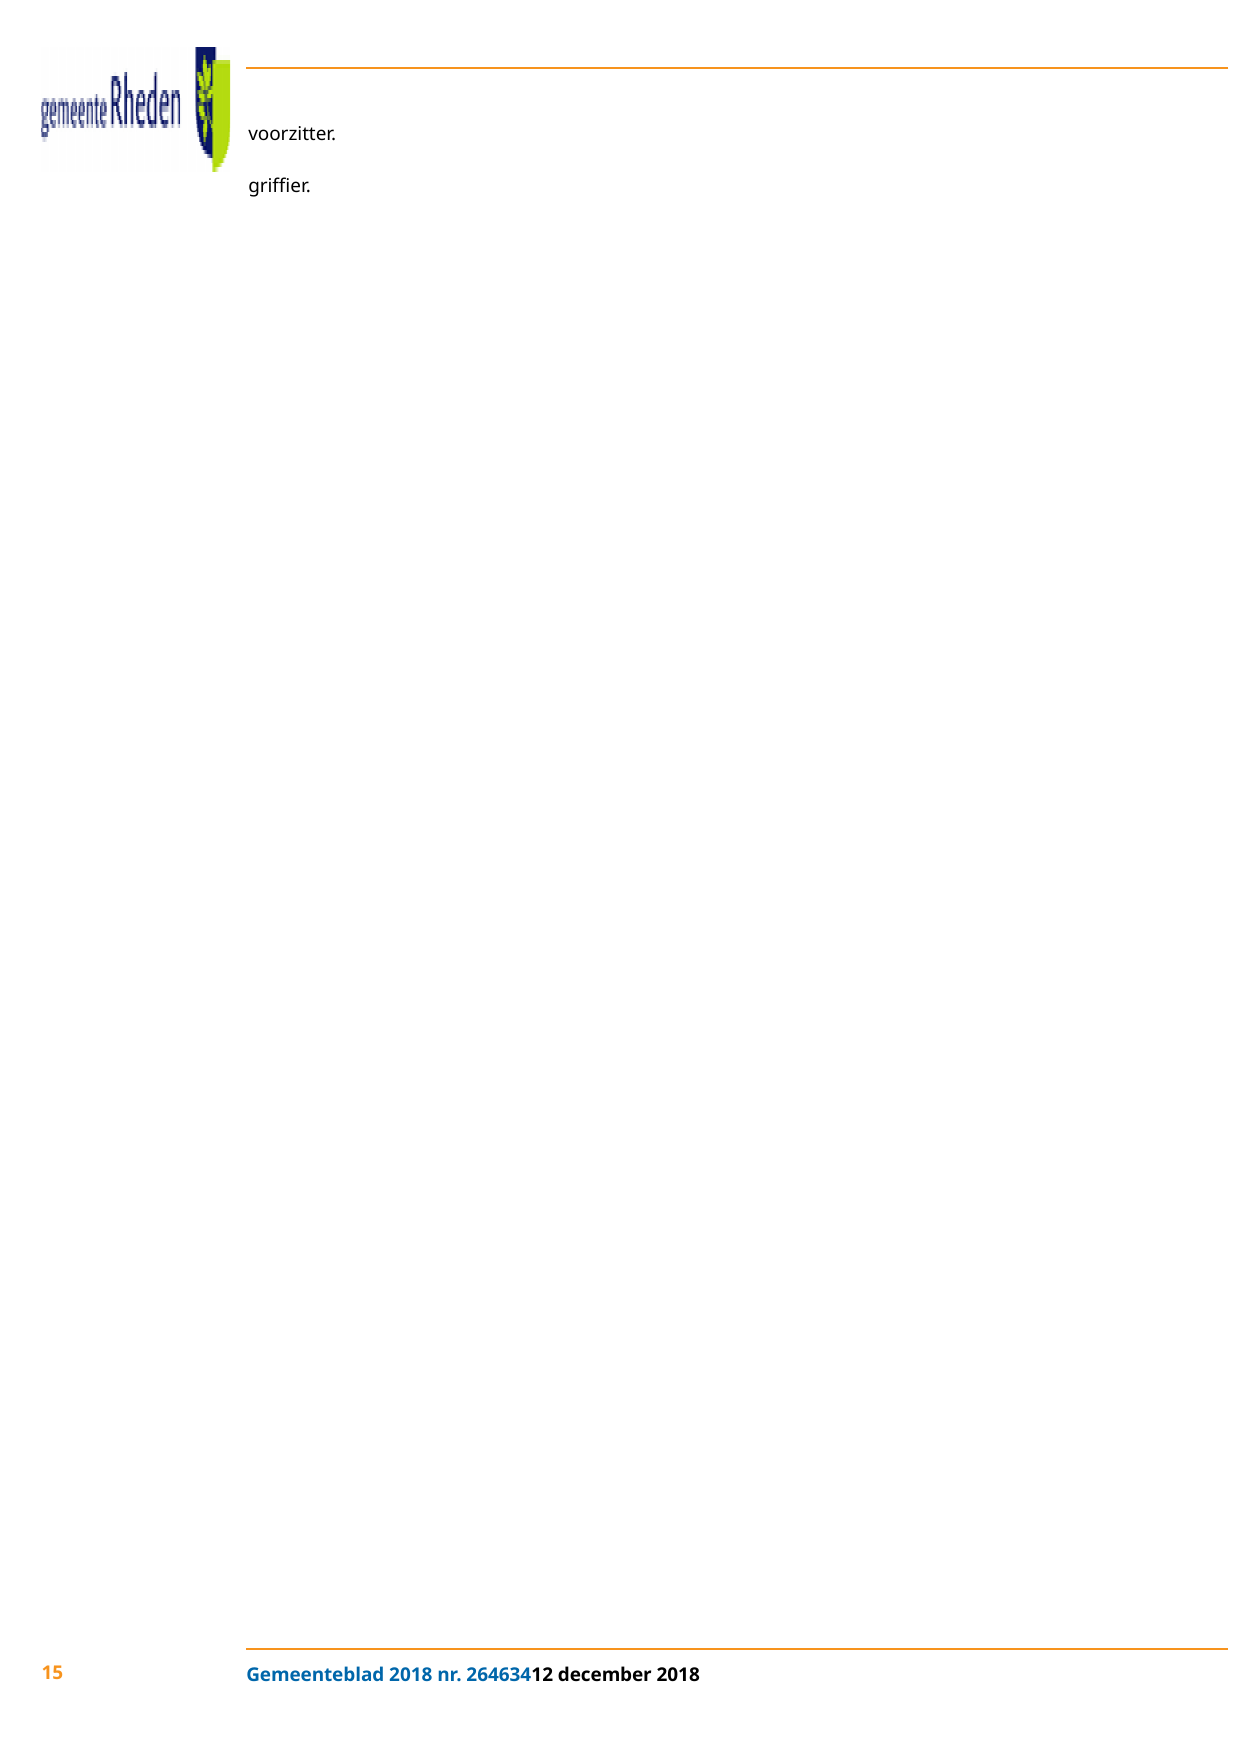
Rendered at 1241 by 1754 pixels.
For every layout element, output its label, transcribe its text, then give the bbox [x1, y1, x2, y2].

text griffier. [248, 172, 1152, 198]
picture [41, 47, 231, 172]
text voorzitter. [248, 121, 1152, 146]
